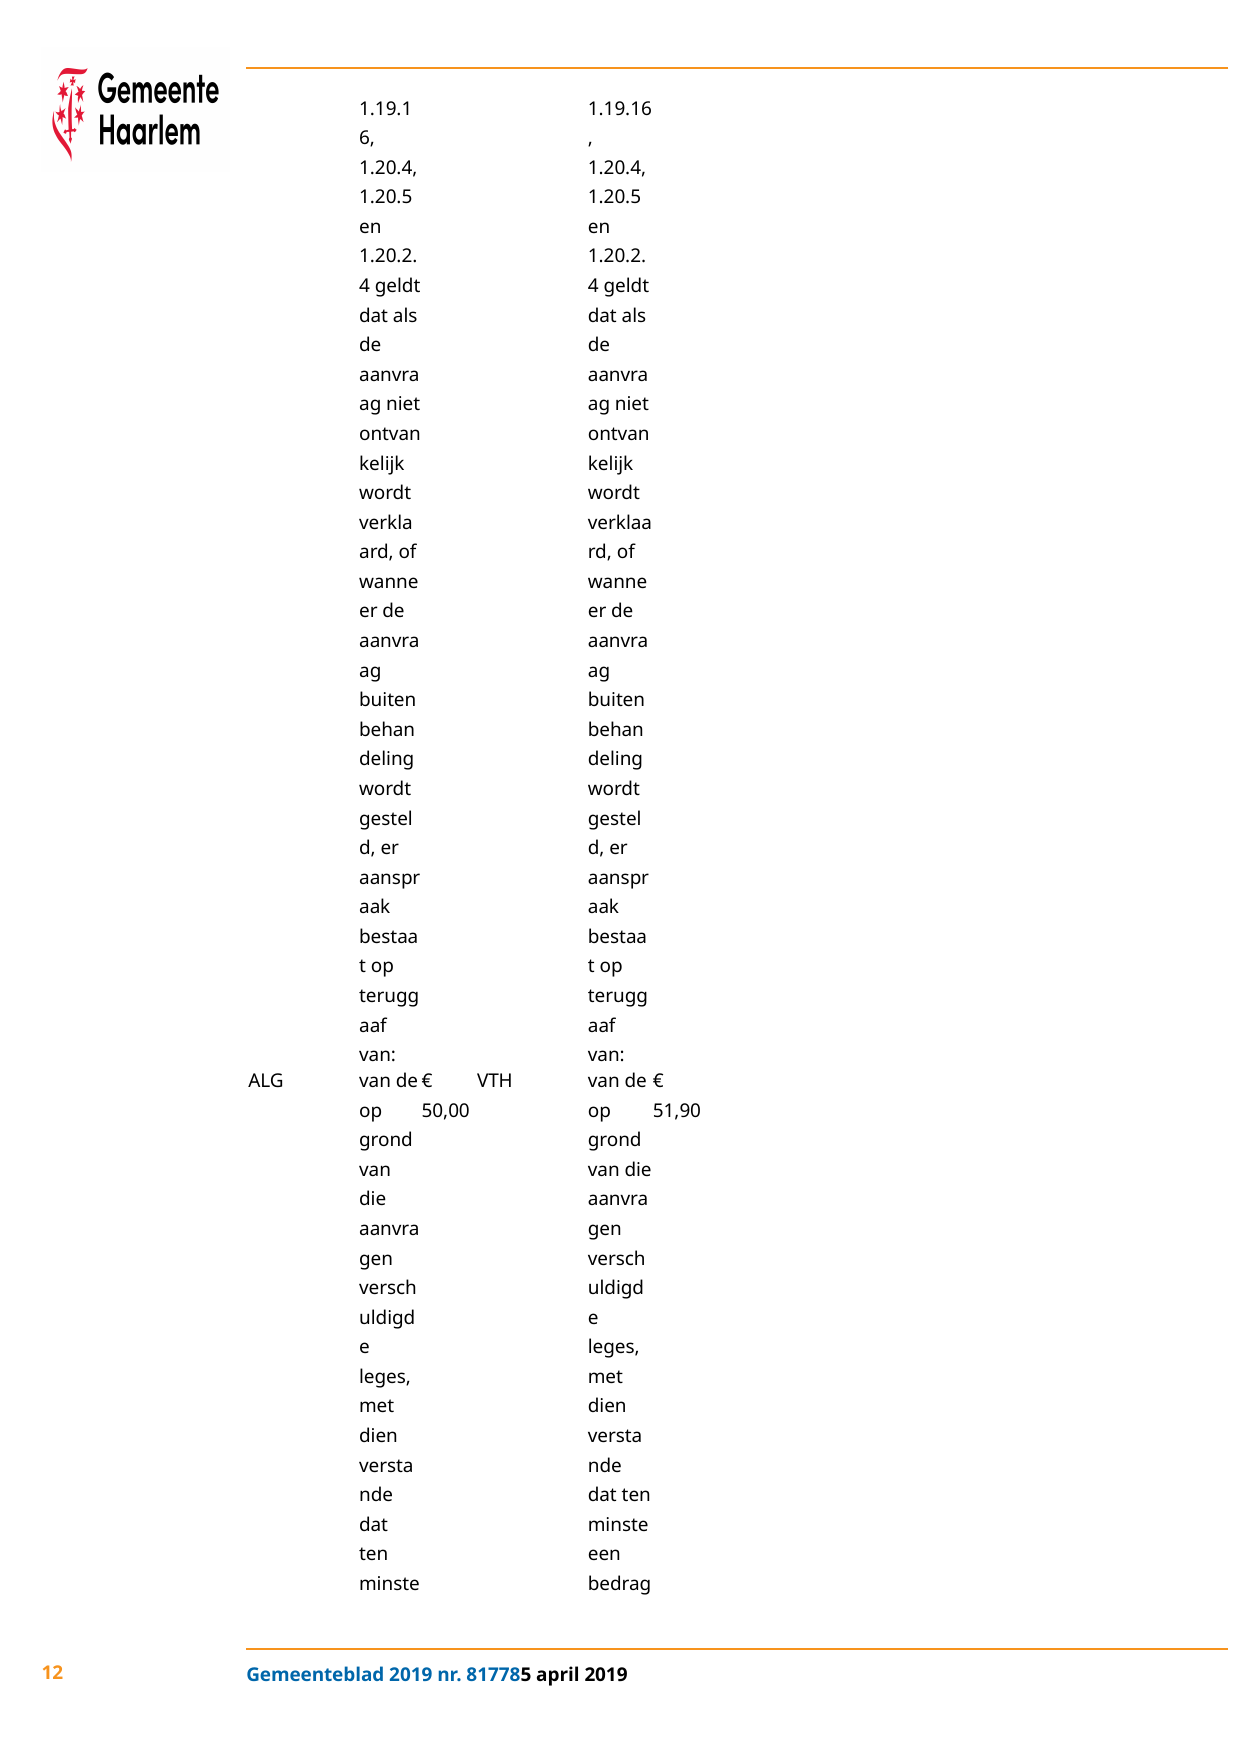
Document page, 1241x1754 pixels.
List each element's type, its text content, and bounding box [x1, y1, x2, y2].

table_cell van de op grond van die aanvragen verschuldigde leges, met dien verstande dat ten minste een bedrag [588, 1067, 653, 1596]
table_cell 1.19.16, 1.20.4, 1.20.5 en 1.20.2.4 geldt dat als de aanvraag niet ontvankelijk wordt verklaard, of wanneer de aanvraag buiten behandeling wordt gesteld, er aanspraak bestaat op teruggaaf van: [588, 95, 653, 1067]
table_cell 1.19.16, 1.20.4, 1.20.5 en 1.20.2.4 geldt dat als de aanvraag niet ontvankelijk wordt verklaard, of wanneer de aanvraag buiten behandeling wordt gesteld, er aanspraak bestaat op teruggaaf van: [359, 95, 421, 1067]
table_cell [304, 95, 359, 1067]
table_cell [477, 95, 532, 1067]
table_cell ALG [248, 1067, 303, 1596]
table_cell [421, 95, 477, 1067]
table_cell € 50,00 [421, 1067, 477, 1596]
table_cell VTH [477, 1067, 532, 1596]
picture [41, 47, 231, 172]
table_cell [532, 1067, 588, 1596]
table_cell [532, 95, 588, 1067]
table_cell [248, 95, 303, 1067]
table_cell [653, 95, 708, 1067]
table_cell [304, 1067, 359, 1596]
table_cell van de op grond van die aanvragen verschuldigde leges, met dien verstande dat ten minste [359, 1067, 421, 1596]
table_cell € 51,90 [653, 1067, 708, 1596]
